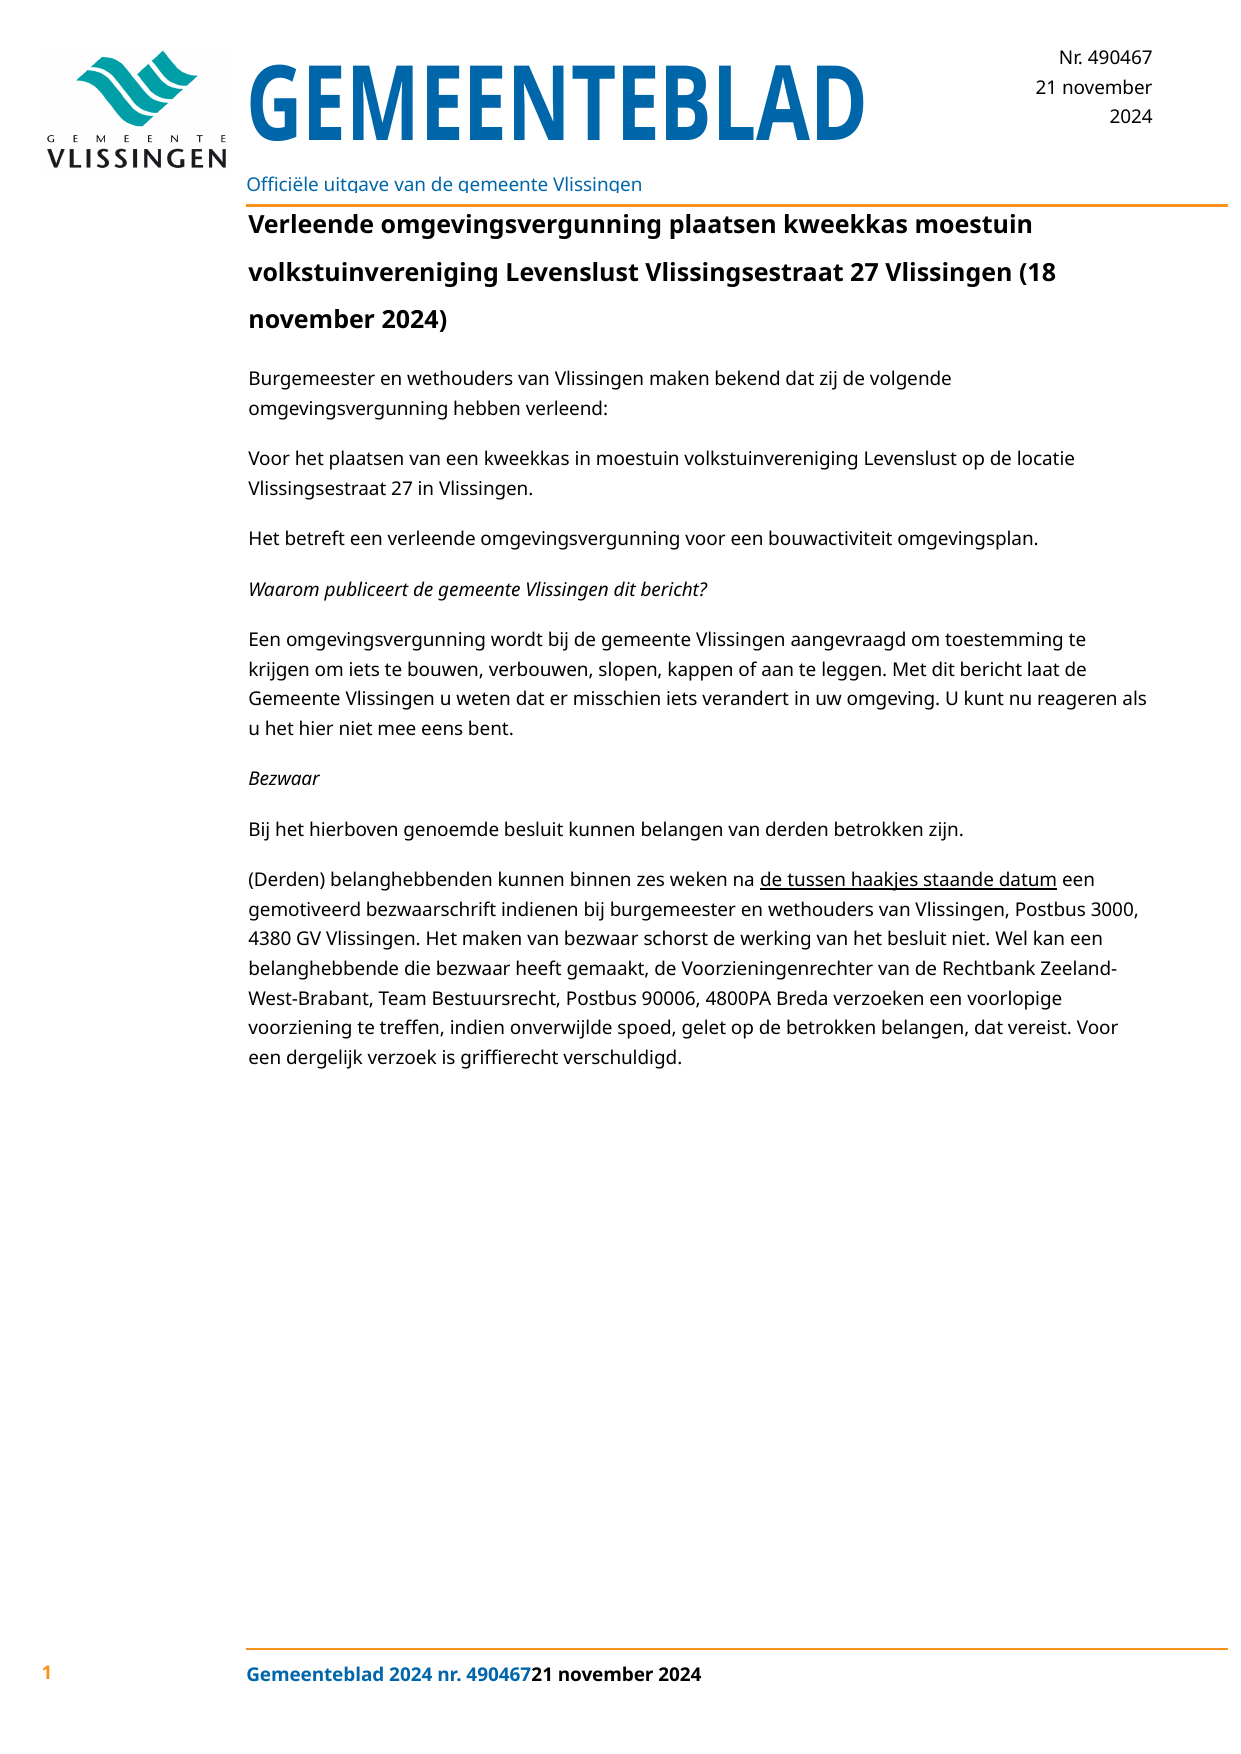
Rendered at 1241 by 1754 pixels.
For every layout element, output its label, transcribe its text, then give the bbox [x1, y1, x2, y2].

text Verleende omgevingsvergunning plaatsen kweekkas moestuin volkstuinvereniging Levenslust Vlissingsestraat 27 Vlissingen (18 november 2024) [248, 207, 1152, 336]
text Burgemeester en wethouders van Vlissingen maken bekend dat zij de volgende omgevingsvergunning hebben verleend: [248, 366, 1152, 421]
text Bij het hierboven genoemde besluit kunnen belangen van derden betrokken zijn. [248, 816, 1152, 842]
text Bezwaar [248, 766, 1152, 791]
text Het betreft een verleende omgevingsvergunning voor een bouwactiviteit omgevingsplan. [248, 526, 1152, 551]
text Voor het plaatsen van een kweekkas in moestuin volkstuinvereniging Levenslust op de locatie Vlissingsestraat 27 in Vlissingen. [248, 446, 1152, 501]
text (Derden) belanghebbenden kunnen binnen zes weken na de tussen haakjes staande datum een gemotiveerd bezwaarschrift indienen bij burgemeester en wethouders van Vlissingen, Postbus 3000, 4380 GV Vlissingen. Het maken van bezwaar schorst de werking van het besluit niet. Wel kan een belanghebbende die bezwaar heeft gemaakt, de Voorzieningenrechter van de Rechtbank Zeeland-West-Brabant, Team Bestuursrecht, Postbus 90006, 4800PA Breda verzoeken een voorlopige voorziening te treffen, indien onverwijlde spoed, gelet op de betrokken belangen, dat vereist. Voor een dergelijk verzoek is griffierecht verschuldigd. [248, 866, 1152, 1069]
text Een omgevingsvergunning wordt bij de gemeente Vlissingen aangevraagd om toestemming te krijgen om iets te bouwen, verbouwen, slopen, kappen of aan te leggen. Met dit bericht laat de Gemeente Vlissingen u weten dat er misschien iets verandert in uw omgeving. U kunt nu reageren als u het hier niet mee eens bent. [248, 626, 1152, 741]
picture [41, 47, 231, 172]
text Waarom publiceert de gemeente Vlissingen dit bericht? [248, 576, 1152, 602]
